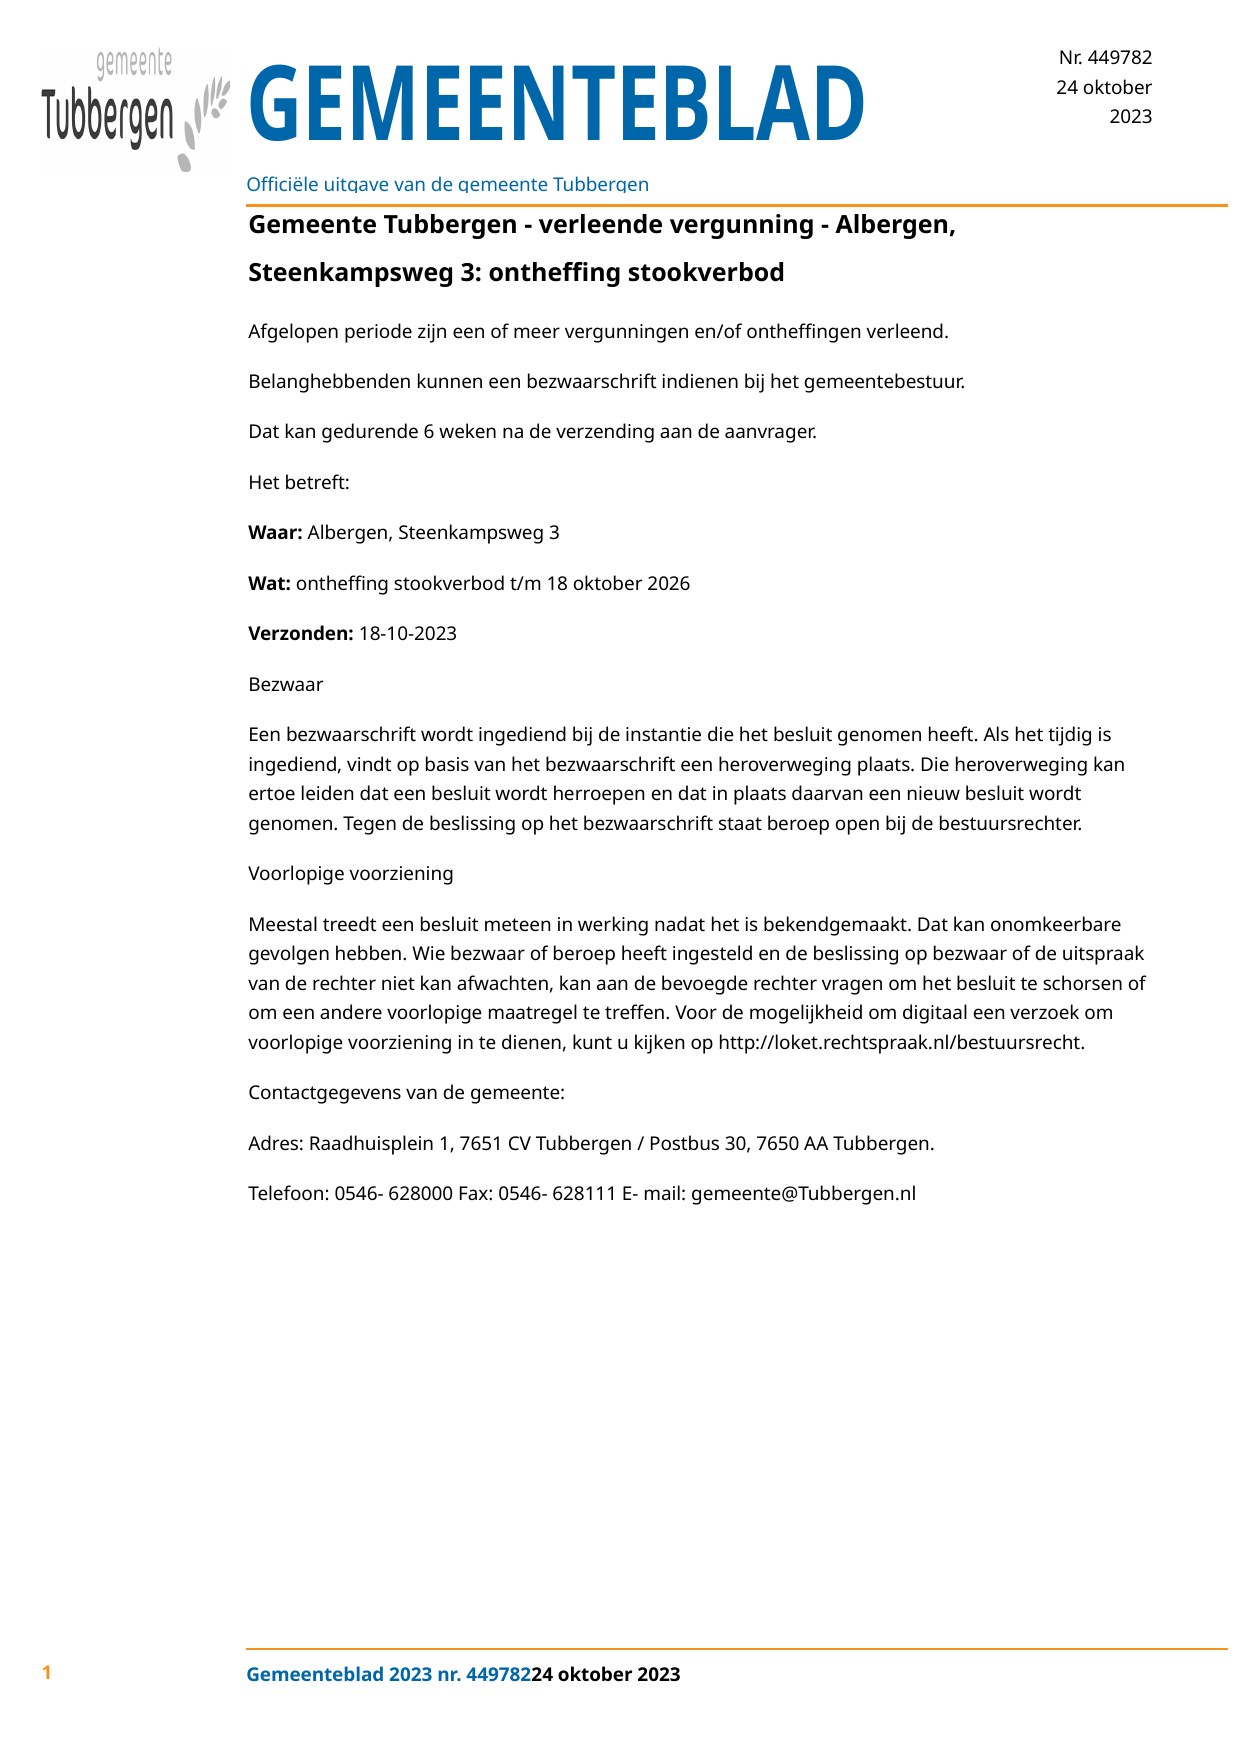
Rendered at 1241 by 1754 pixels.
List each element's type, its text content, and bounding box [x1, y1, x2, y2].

text Afgelopen periode zijn een of meer vergunningen en/of ontheffingen verleend. [248, 318, 1152, 344]
text Een bezwaarschrift wordt ingediend bij de instantie die het besluit genomen heeft. Als het tijdig is ingediend, vindt op basis van het bezwaarschrift een heroverweging plaats. Die heroverweging kan ertoe leiden dat een besluit wordt herroepen en dat in plaats daarvan een nieuw besluit wordt genomen. Tegen de beslissing op het bezwaarschrift staat beroep open bij de bestuursrechter. [248, 721, 1152, 836]
text Adres: Raadhuisplein 1, 7651 CV Tubbergen / Postbus 30, 7650 AA Tubbergen. [248, 1130, 1152, 1156]
text Telefoon: 0546- 628000 Fax: 0546- 628111 E- mail: gemeente@Tubbergen.nl [248, 1180, 1152, 1206]
text Meestal treedt een besluit meteen in werking nadat het is bekendgemaakt. Dat kan onomkeerbare gevolgen hebben. Wie bezwaar of beroep heeft ingesteld en de beslissing op bezwaar of de uitspraak van de rechter niet kan afwachten, kan aan de bevoegde rechter vragen om het besluit te schorsen of om een andere voorlopige maatregel te treffen. Voor de mogelijkheid om digitaal een verzoek om voorlopige voorziening in te dienen, kunt u kijken op http://loket.rechtspraak.nl/bestuursrecht. [248, 911, 1152, 1055]
picture [41, 47, 231, 172]
text Gemeente Tubbergen - verleende vergunning - Albergen, Steenkampsweg 3: ontheffing stookverbod [248, 207, 1152, 288]
text Het betreft: [248, 469, 1152, 495]
text Wat: ontheffing stookverbod t/m 18 oktober 2026 [248, 570, 1152, 596]
text Belanghebbenden kunnen een bezwaarschrift indienen bij het gemeentebestuur. [248, 368, 1152, 394]
text Bezwaar [248, 671, 1152, 697]
text Contactgegevens van de gemeente: [248, 1079, 1152, 1105]
text Verzonden: 18-10-2023 [248, 620, 1152, 646]
text Voorlopige voorziening [248, 860, 1152, 886]
text Dat kan gedurende 6 weken na de verzending aan de aanvrager. [248, 419, 1152, 444]
text Waar: Albergen, Steenkampsweg 3 [248, 519, 1152, 545]
